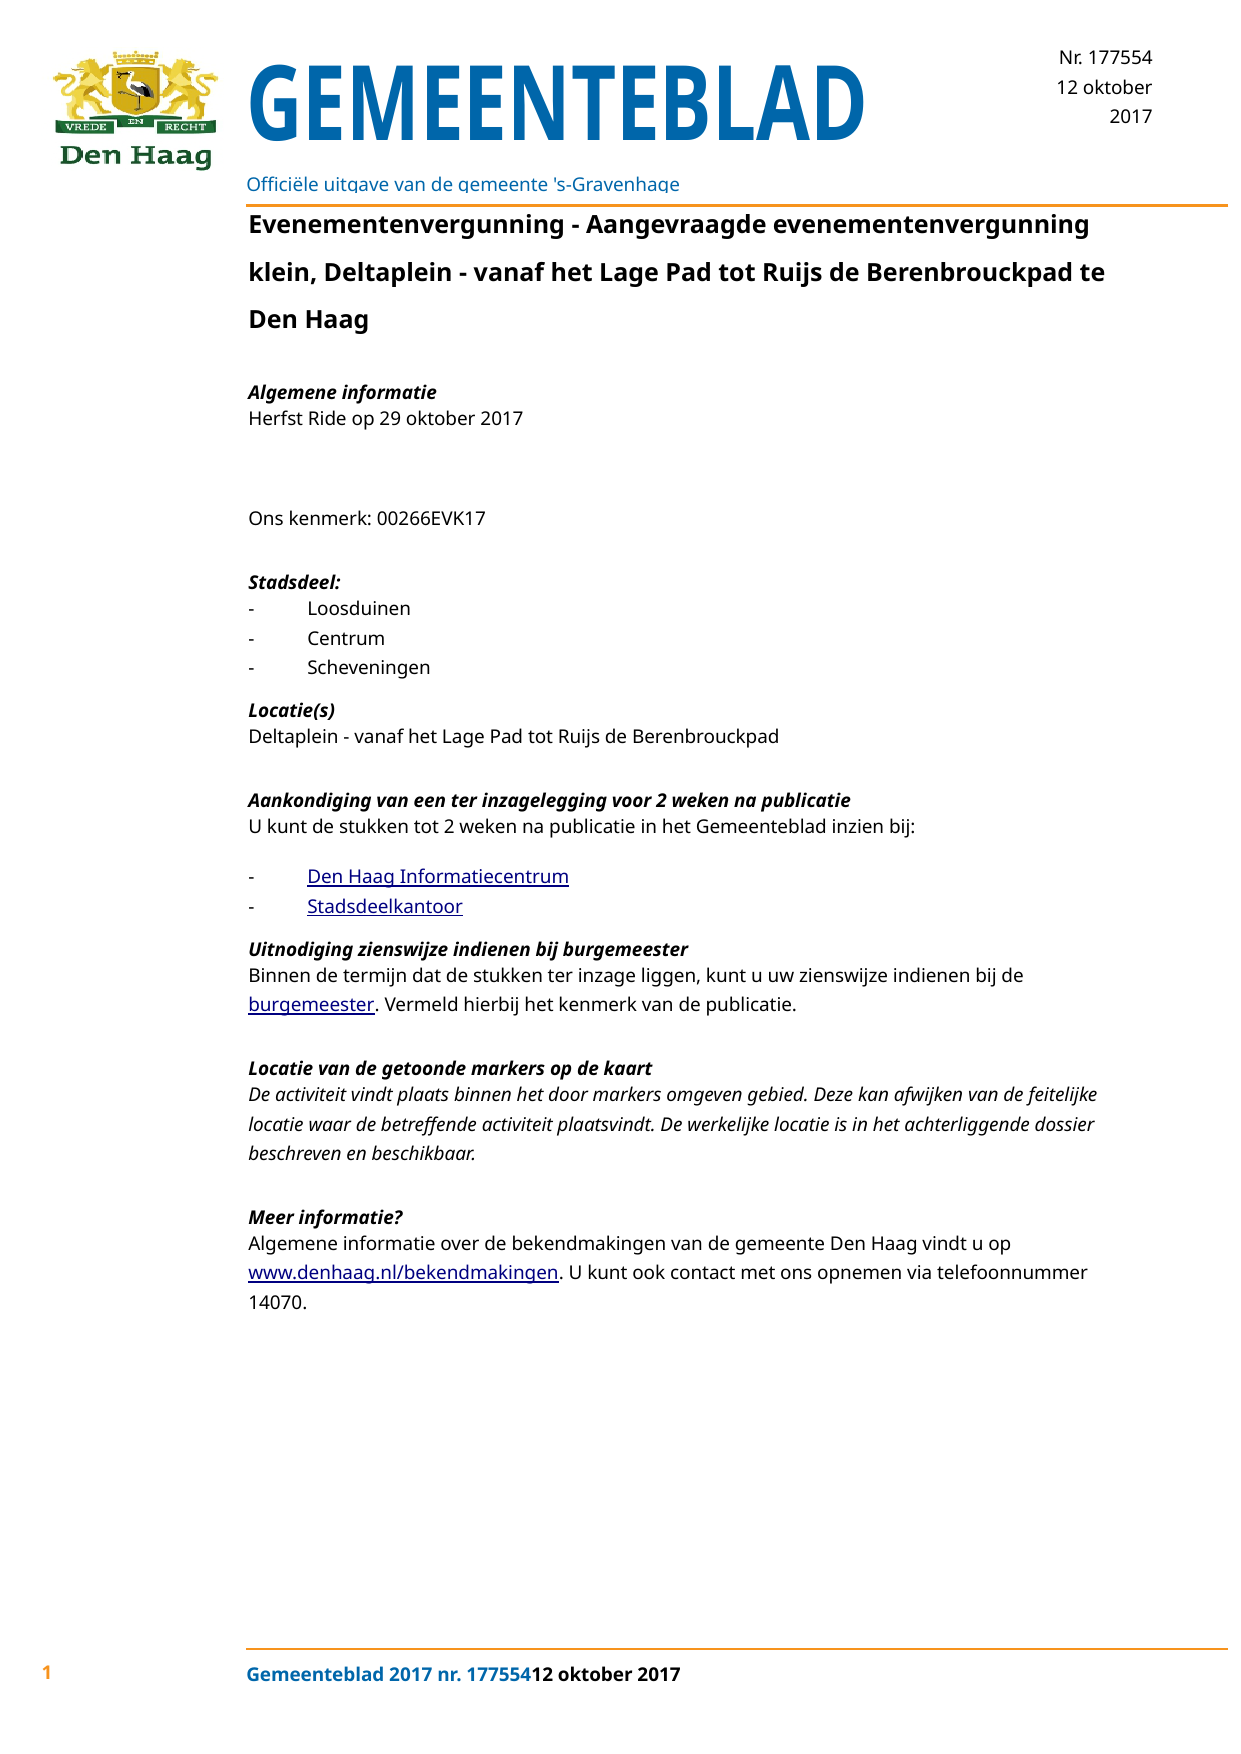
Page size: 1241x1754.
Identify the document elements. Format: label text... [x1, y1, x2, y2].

text Locatie van de getoonde markers op de kaart [248, 1055, 1152, 1081]
list Centrum [248, 625, 1152, 651]
text Locatie(s) [248, 698, 1152, 723]
text Herfst Ride op 29 oktober 2017 [248, 405, 1152, 431]
text Evenementenvergunning - Aangevraagde evenementenvergunning klein, Deltaplein - vanaf het Lage Pad tot Ruijs de Berenbrouckpad te Den Haag [248, 207, 1152, 336]
list Den Haag Informatiecentrum [248, 863, 1152, 889]
list Loosduinen [248, 595, 1152, 621]
picture [41, 47, 231, 172]
text Algemene informatie over de bekendmakingen van de gemeente Den Haag vindt u op www.denhaag.nl/bekendmakingen. U kunt ook contact met ons opnemen via telefoonnummer 14070. [248, 1230, 1152, 1315]
text Aankondiging van een ter inzagelegging voor 2 weken na publicatie [248, 787, 1152, 813]
text Binnen de termijn dat de stukken ter inzage liggen, kunt u uw zienswijze indienen bij de burgemeester. Vermeld hierbij het kenmerk van de publicatie. [248, 962, 1152, 1017]
list Scheveningen [248, 654, 1152, 680]
text De activiteit vindt plaats binnen het door markers omgeven gebied. Deze kan afwijken van de feitelijke locatie waar de betreffende activiteit plaatsvindt. De werkelijke locatie is in het achterliggende dossier beschreven en beschikbaar. [248, 1081, 1152, 1166]
list Stadsdeelkantoor [248, 893, 1152, 919]
text Ons kenmerk: 00266EVK17 [248, 506, 1152, 531]
text Algemene informatie [248, 379, 1152, 405]
text Uitnodiging zienswijze indienen bij burgemeester [248, 936, 1152, 962]
text U kunt de stukken tot 2 weken na publicatie in het Gemeenteblad inzien bij: [248, 813, 1152, 839]
text Stadsdeel: [248, 569, 1152, 595]
text Deltaplein - vanaf het Lage Pad tot Ruijs de Berenbrouckpad [248, 723, 1152, 749]
text Meer informatie? [248, 1204, 1152, 1230]
